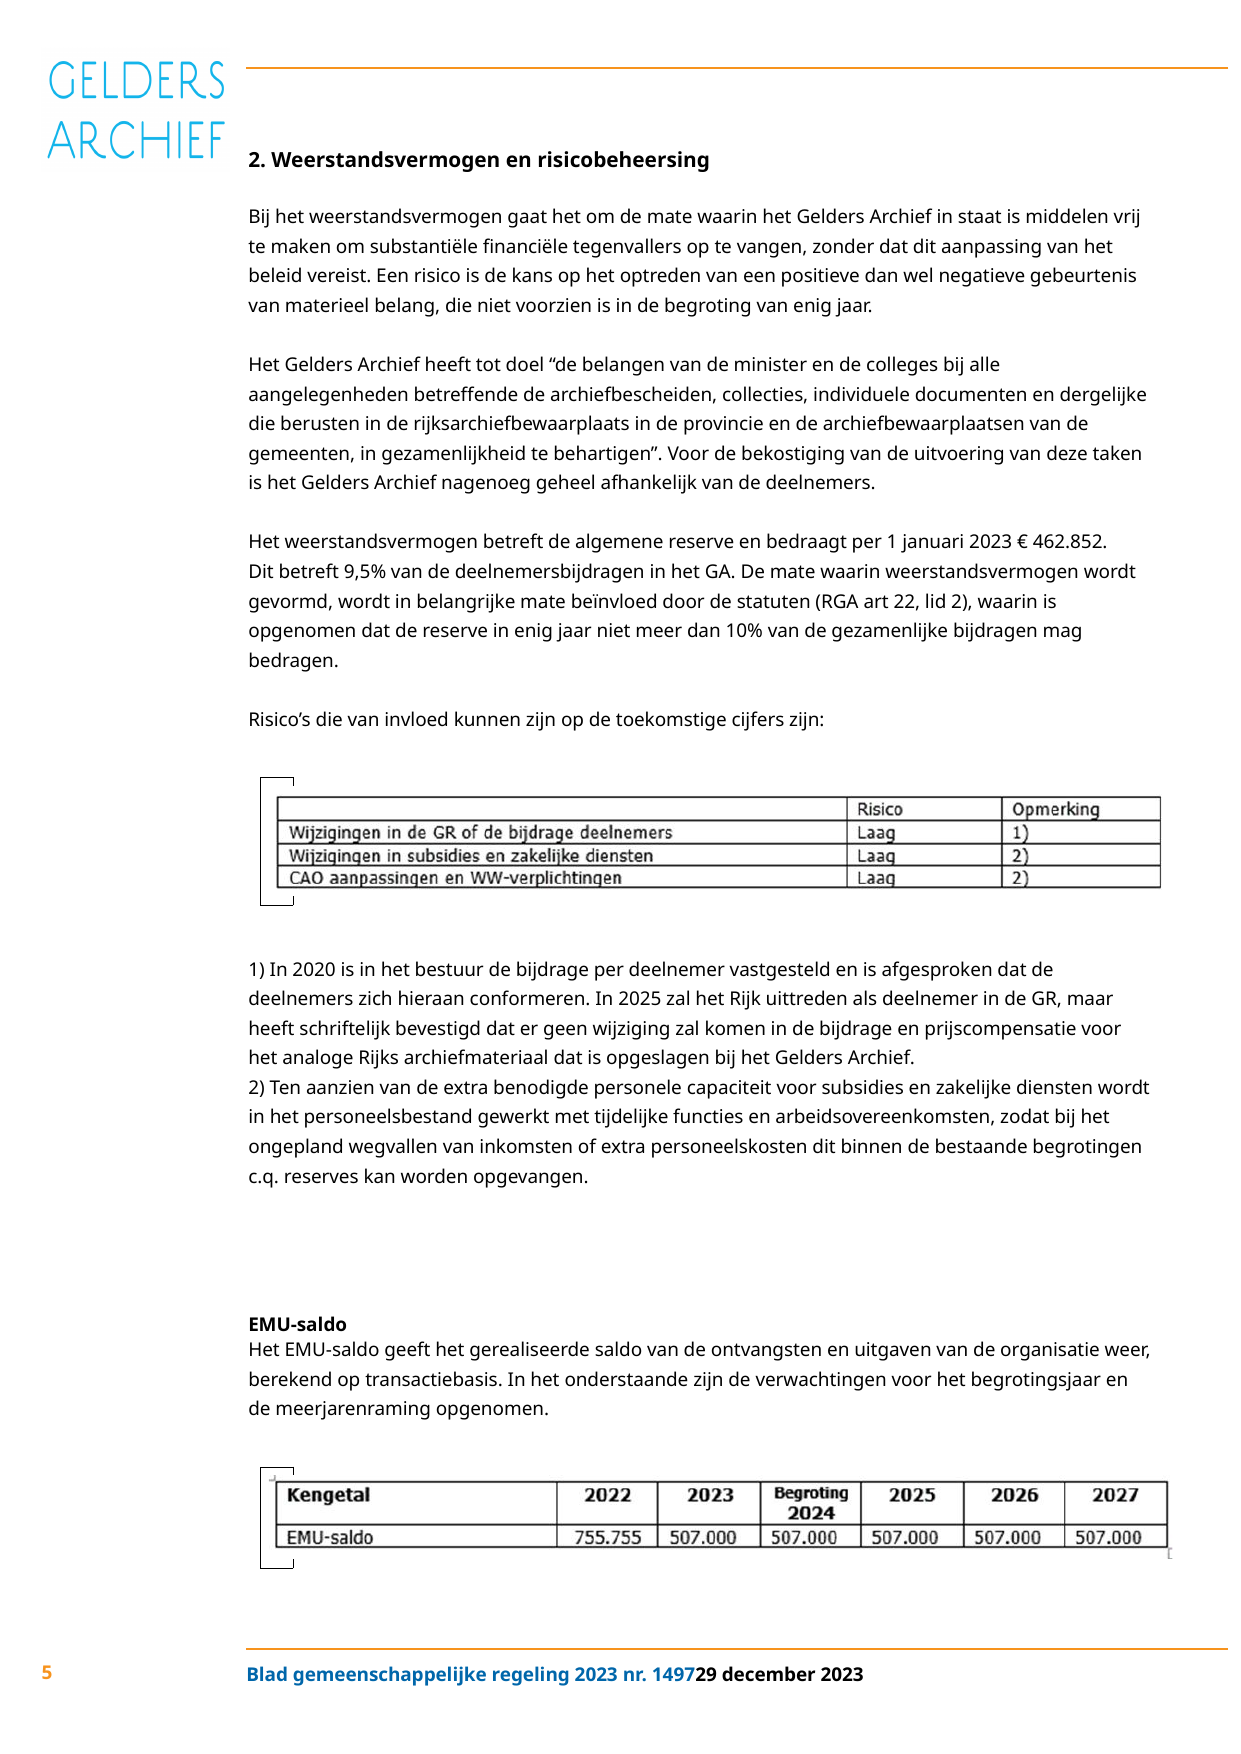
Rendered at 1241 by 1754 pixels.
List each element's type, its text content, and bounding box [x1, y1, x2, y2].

text Het EMU-saldo geeft het gerealiseerde saldo van de ontvangsten en uitgaven van de organisatie weer, berekend op transactiebasis. In het onderstaande zijn de verwachtingen voor het begrotingsjaar en de meerjarenraming opgenomen. [248, 1336, 1152, 1421]
picture [268, 786, 1173, 896]
text Risico’s die van invloed kunnen zijn op de toekomstige cijfers zijn: [248, 706, 1152, 732]
text EMU-saldo [248, 1311, 1152, 1336]
picture [268, 1475, 1173, 1559]
text 2) Ten aanzien van de extra benodigde personele capaciteit voor subsidies en zakelijke diensten wordt in het personeelsbestand gewerkt met tijdelijke functies en arbeidsovereenkomsten, zodat bij het ongepland wegvallen van inkomsten of extra personeelskosten dit binnen de bestaande begrotingen c.q. reserves kan worden opgevangen. [248, 1074, 1152, 1188]
text 2. Weerstandsvermogen en risicobeheersing [248, 145, 1152, 174]
text Bij het weerstandsvermogen gaat het om de mate waarin het Gelders Archief in staat is middelen vrij te maken om substantiële financiële tegenvallers op te vangen, zonder dat dit aanpassing van het beleid vereist. Een risico is de kans op het optreden van een positieve dan wel negatieve gebeurtenis van materieel belang, die niet voorzien is in de begroting van enig jaar. [248, 203, 1152, 318]
text Het weerstandsvermogen betreft de algemene reserve en bedraagt per 1 januari 2023 € 462.852. [248, 529, 1152, 554]
text Het Gelders Archief heeft tot doel “de belangen van de minister en de colleges bij alle aangelegenheden betreffende de archiefbescheiden, collecties, individuele documenten en dergelijke die berusten in de rijksarchiefbewaarplaats in de provincie en de archiefbewaarplaatsen van de gemeenten, in gezamenlijkheid te behartigen”. Voor de bekostiging van de uitvoering van deze taken is het Gelders Archief nagenoeg geheel afhankelijk van de deelnemers. [248, 351, 1152, 495]
text 1) In 2020 is in het bestuur de bijdrage per deelnemer vastgesteld en is afgesproken dat de deelnemers zich hieraan conformeren. In 2025 zal het Rijk uittreden als deelnemer in de GR, maar heeft schriftelijk bevestigd dat er geen wijziging zal komen in de bijdrage en prijscompensatie voor het analoge Rijks archiefmateriaal dat is opgeslagen bij het Gelders Archief. [248, 956, 1152, 1070]
text Dit betreft 9,5% van de deelnemersbijdragen in het GA. De mate waarin weerstandsvermogen wordt gevormd, wordt in belangrijke mate beïnvloed door de statuten (RGA art 22, lid 2), waarin is opgenomen dat de reserve in enig jaar niet meer dan 10% van de gezamenlijke bijdragen mag bedragen. [248, 558, 1152, 673]
picture [41, 47, 231, 172]
